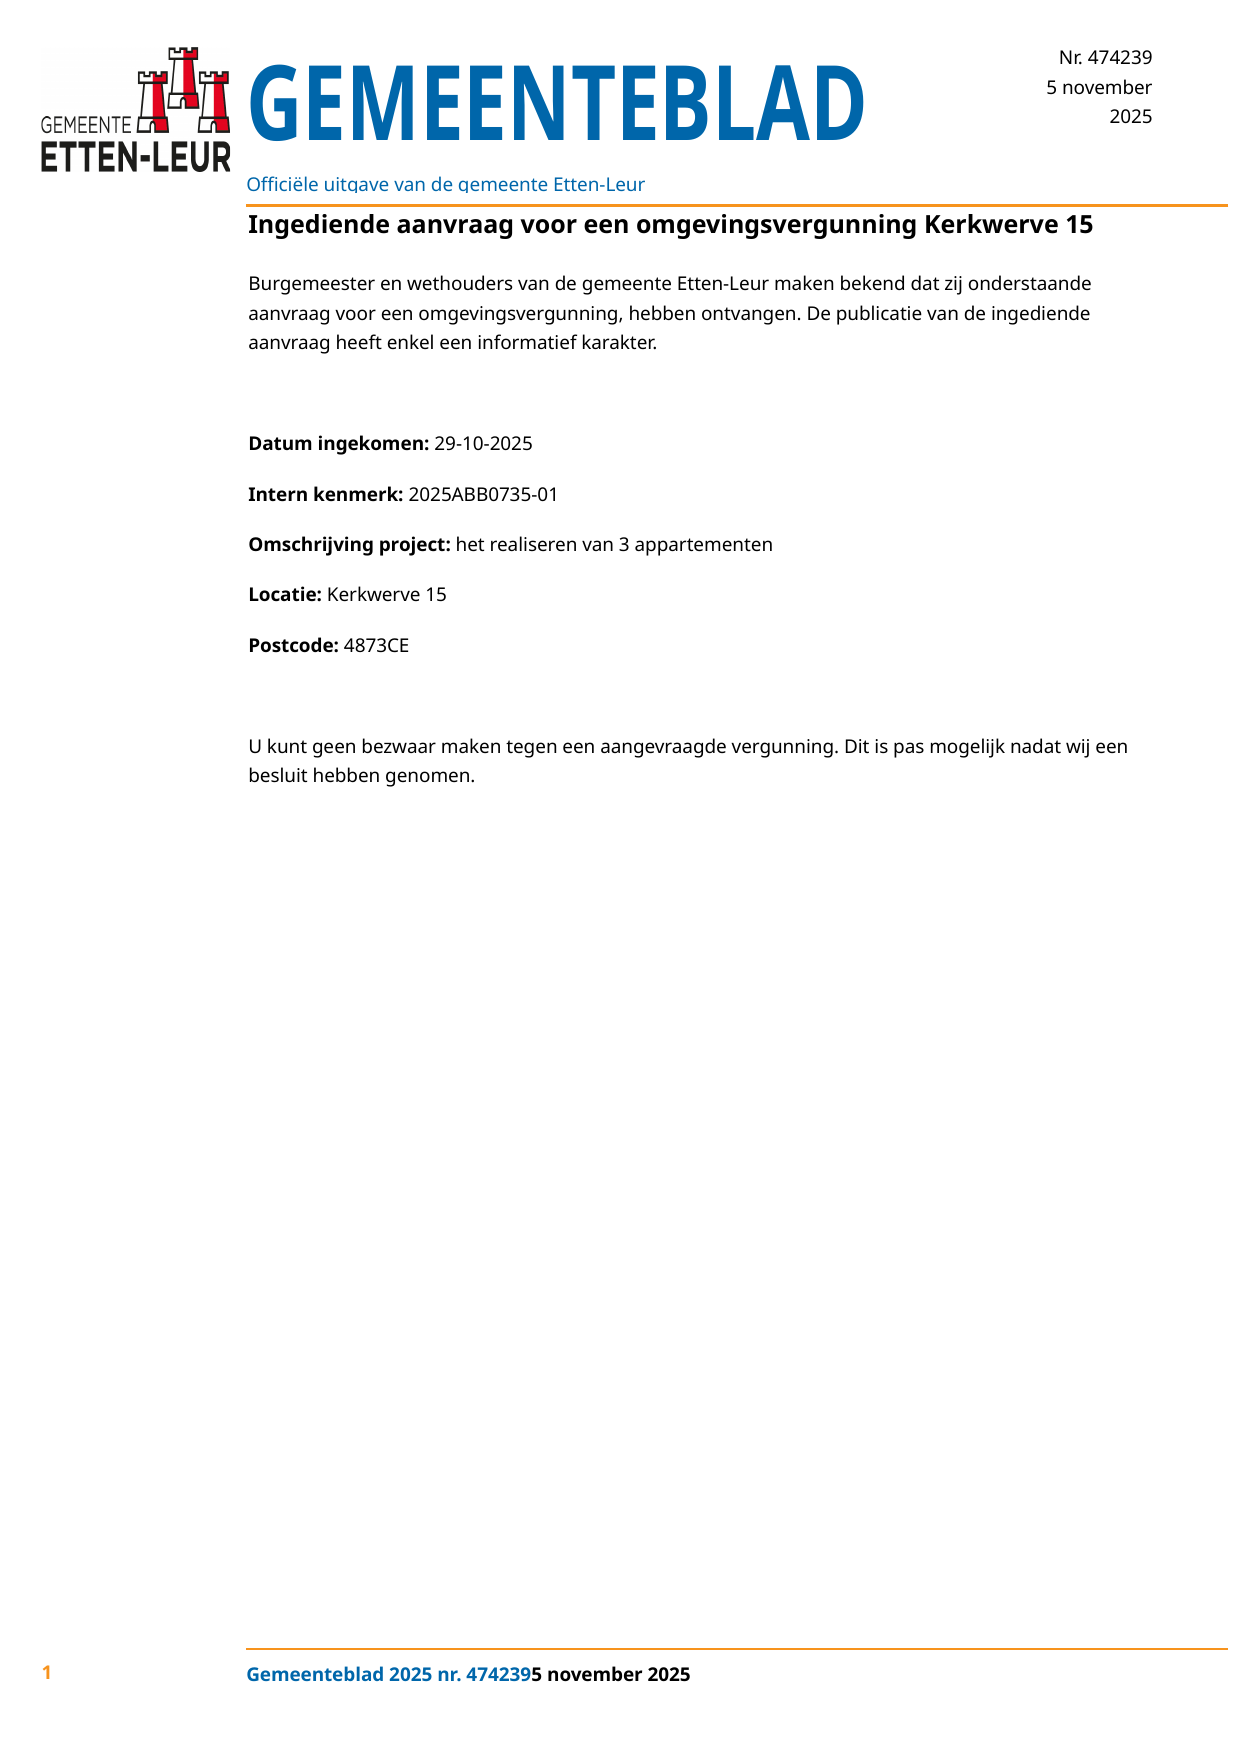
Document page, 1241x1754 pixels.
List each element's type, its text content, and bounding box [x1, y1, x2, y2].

text Locatie: Kerkwerve 15 [248, 582, 1152, 607]
text Ingediende aanvraag voor een omgevingsvergunning Kerkwerve 15 [248, 207, 1152, 241]
text Datum ingekomen: 29-10-2025 [248, 430, 1152, 456]
text Postcode: 4873CE [248, 632, 1152, 658]
text U kunt geen bezwaar maken tegen een aangevraagde vergunning. Dit is pas mogelijk nadat wij een besluit hebben genomen. [248, 733, 1152, 788]
text Omschrijving project: het realiseren van 3 appartementen [248, 531, 1152, 557]
text Intern kenmerk: 2025ABB0735-01 [248, 481, 1152, 506]
picture [41, 47, 231, 172]
text Burgemeester en wethouders van de gemeente Etten-Leur maken bekend dat zij onderstaande aanvraag voor een omgevingsvergunning, hebben ontvangen. De publicatie van de ingediende aanvraag heeft enkel een informatief karakter. [248, 270, 1152, 355]
